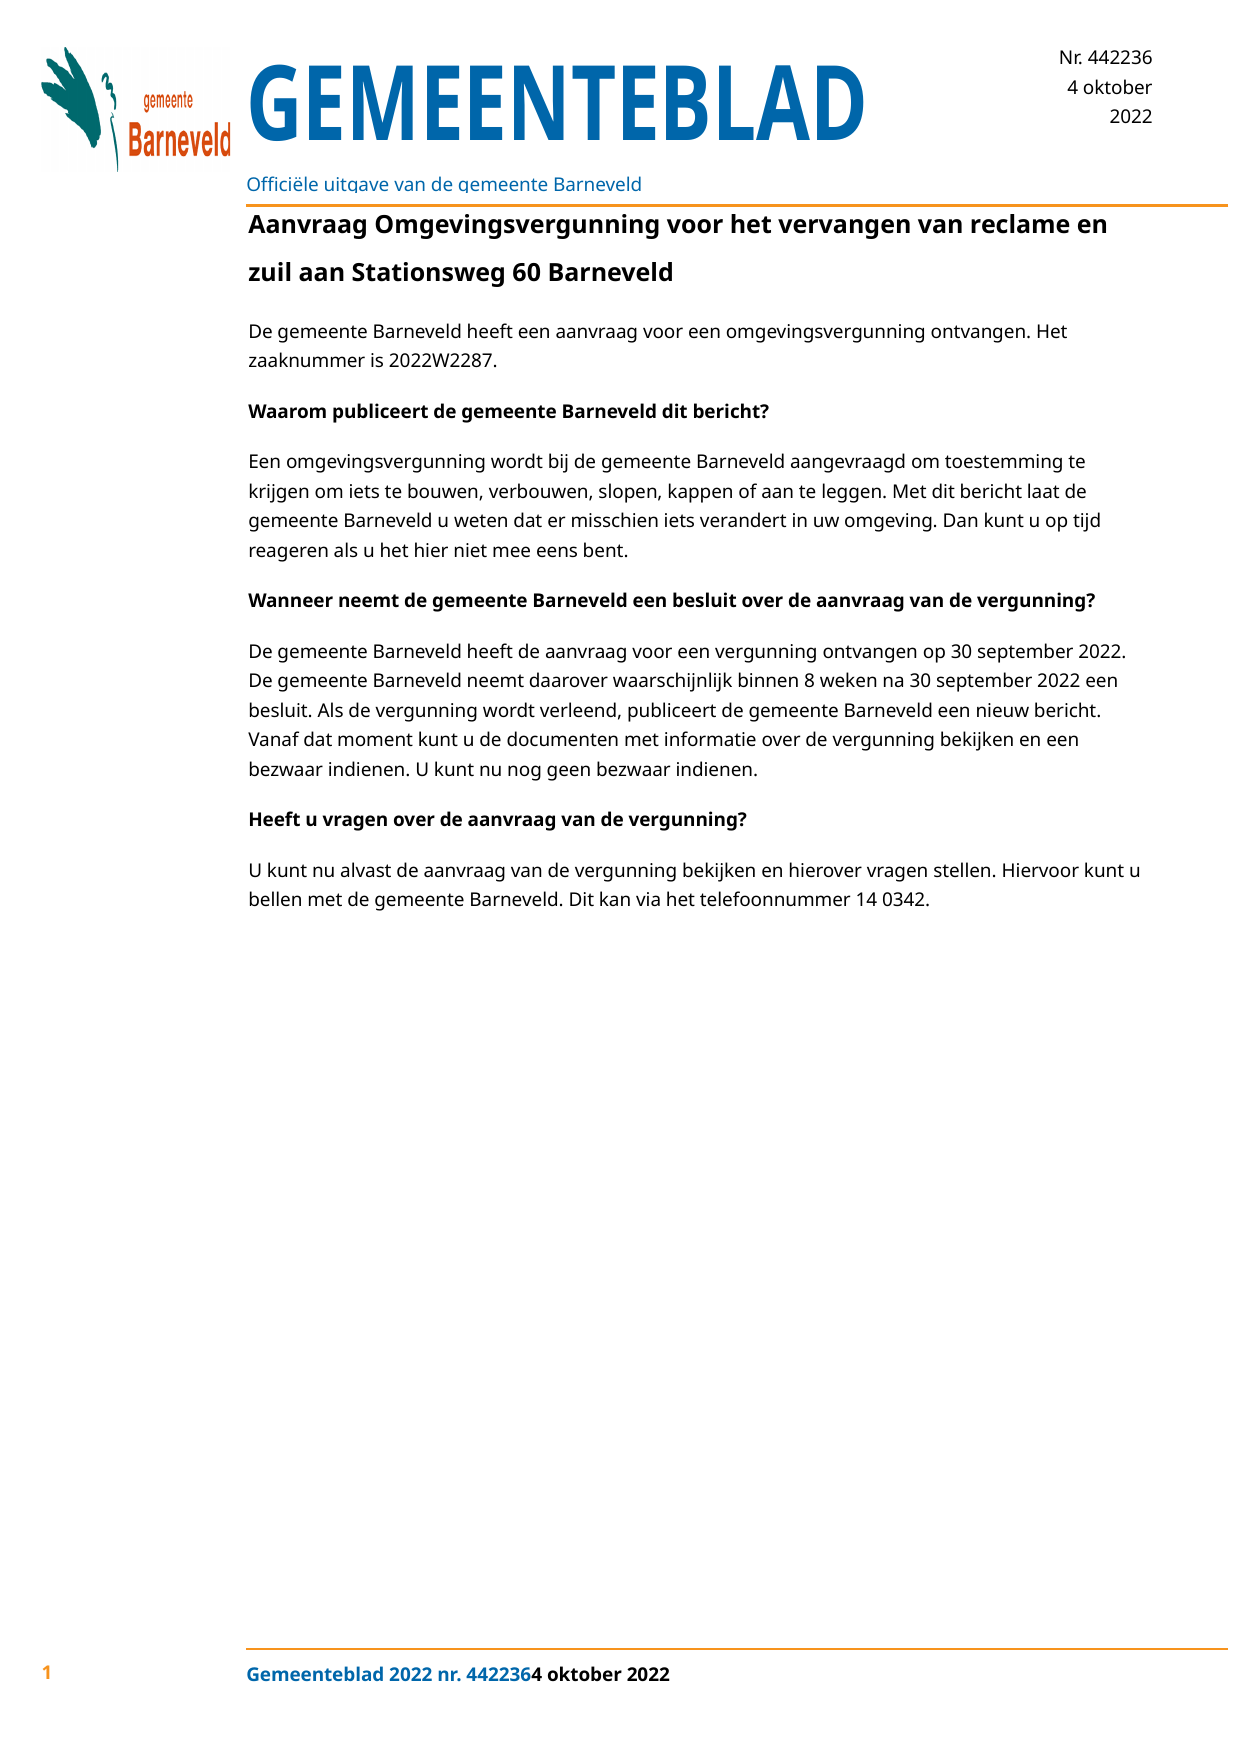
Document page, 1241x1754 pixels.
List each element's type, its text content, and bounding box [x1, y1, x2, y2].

text De gemeente Barneveld heeft een aanvraag voor een omgevingsvergunning ontvangen. Het zaaknummer is 2022W2287. [248, 318, 1152, 373]
text Waarom publiceert de gemeente Barneveld dit bericht? [248, 398, 1152, 424]
text Wanneer neemt de gemeente Barneveld een besluit over de aanvraag van de vergunning? [248, 587, 1152, 613]
text Heeft u vragen over de aanvraag van de vergunning? [248, 807, 1152, 832]
text Een omgevingsvergunning wordt bij de gemeente Barneveld aangevraagd om toestemming te krijgen om iets te bouwen, verbouwen, slopen, kappen of aan te leggen. Met dit bericht laat de gemeente Barneveld u weten dat er misschien iets verandert in uw omgeving. Dan kunt u op tijd reageren als u het hier niet mee eens bent. [248, 448, 1152, 563]
text U kunt nu alvast de aanvraag van de vergunning bekijken en hierover vragen stellen. Hiervoor kunt u bellen met de gemeente Barneveld. Dit kan via het telefoonnummer 14 0342. [248, 857, 1152, 912]
text De gemeente Barneveld heeft de aanvraag voor een vergunning ontvangen op 30 september 2022. De gemeente Barneveld neemt daarover waarschijnlijk binnen 8 weken na 30 september 2022 een besluit. Als de vergunning wordt verleend, publiceert de gemeente Barneveld een nieuw bericht. Vanaf dat moment kunt u de documenten met informatie over de vergunning bekijken en een bezwaar indienen. U kunt nu nog geen bezwaar indienen. [248, 638, 1152, 782]
text Aanvraag Omgevingsvergunning voor het vervangen van reclame en zuil aan Stationsweg 60 Barneveld [248, 207, 1152, 288]
picture [41, 47, 231, 172]
